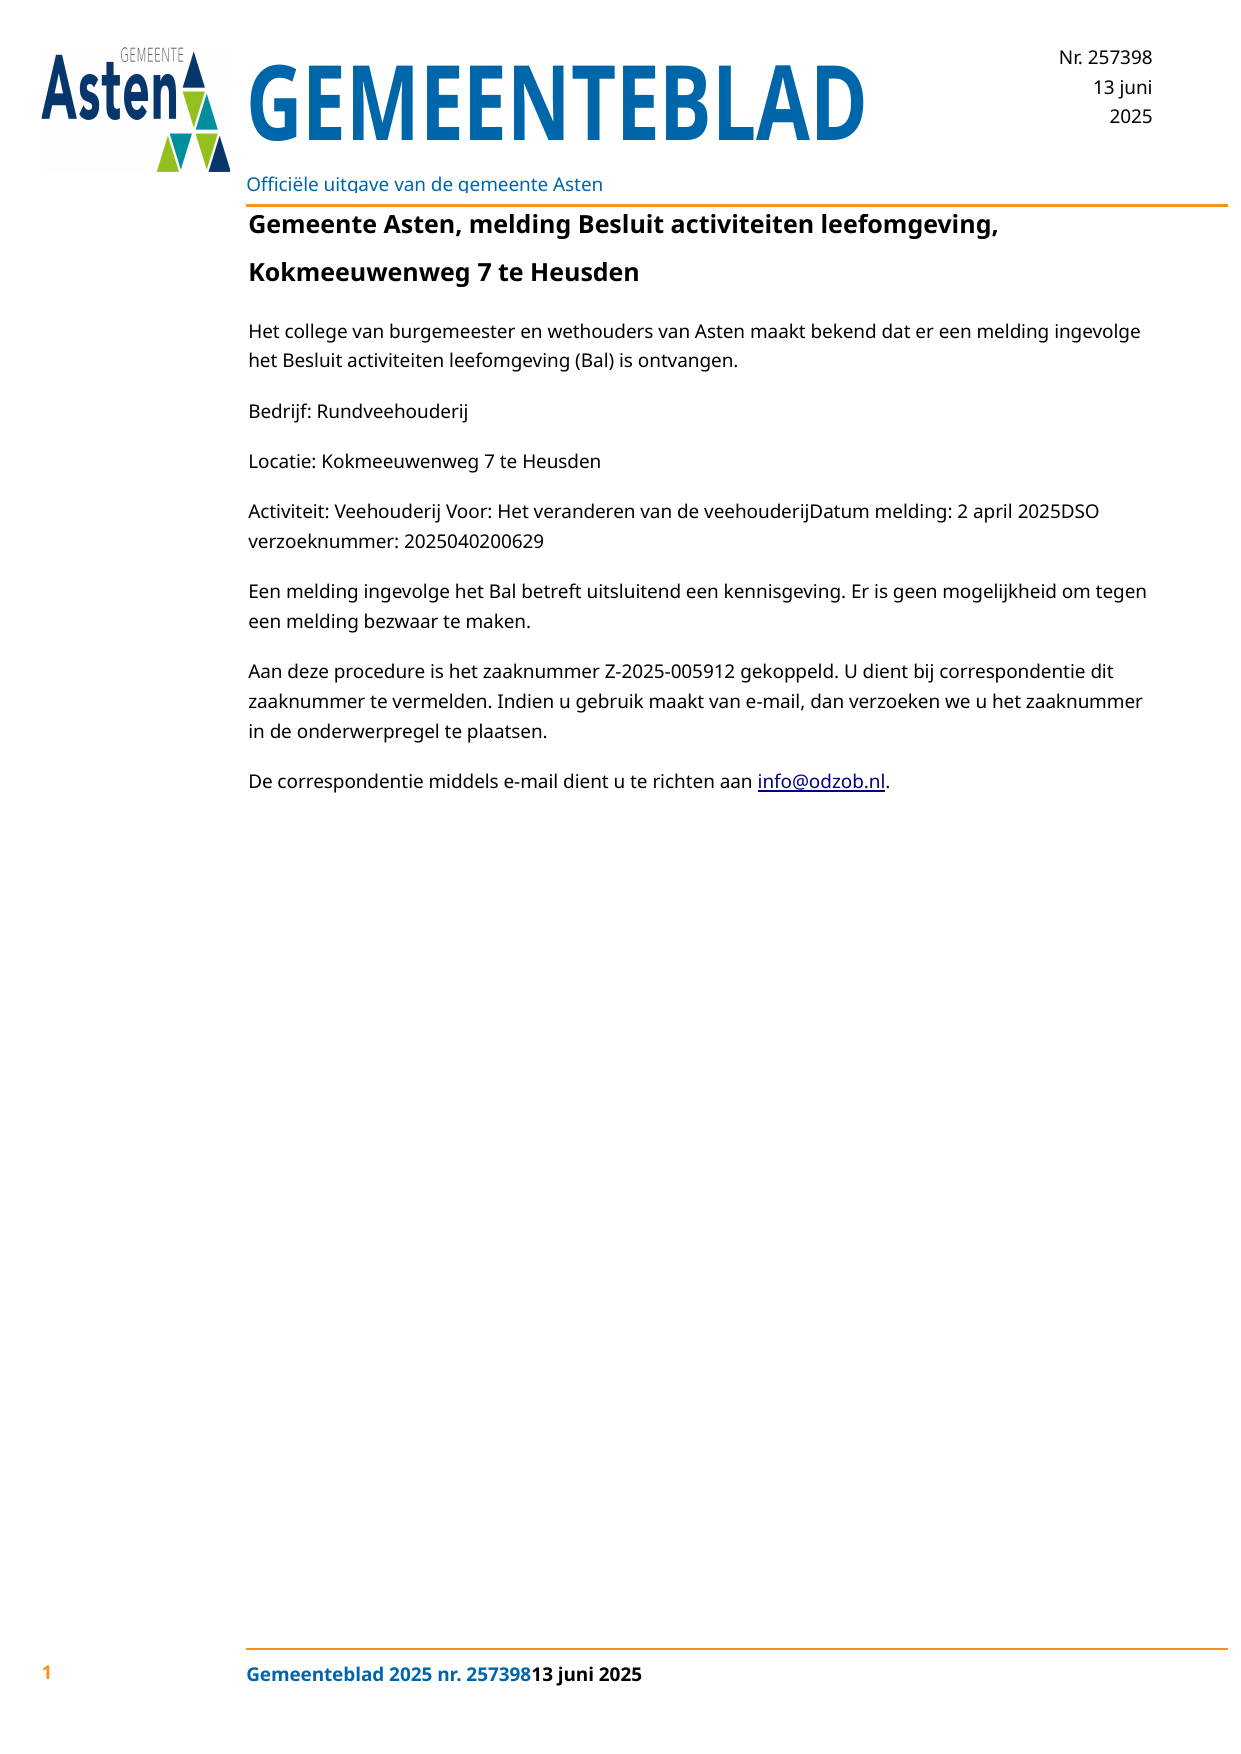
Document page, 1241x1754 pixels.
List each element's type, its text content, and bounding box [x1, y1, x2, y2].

text Locatie: Kokmeeuwenweg 7​ te Heusden [248, 448, 1152, 474]
text Een melding ingevolge het Bal betreft uitsluitend een kennisgeving. Er is geen mogelijkheid om tegen een melding bezwaar te maken. [248, 579, 1152, 634]
text Aan deze procedure is het zaaknummer Z-2025-005912 gekoppeld. U dient bij correspondentie dit zaaknummer te vermelden. Indien u gebruik maakt van e-mail, dan verzoeken we u het zaaknummer in de onderwerpregel te plaatsen. [248, 659, 1152, 744]
text De correspondentie middels e-mail dient u te richten aan info@odzob.nl. [248, 768, 1152, 794]
text Bedrijf: Rundveehouderij [248, 398, 1152, 424]
text Gemeente Asten, melding Besluit activiteiten leefomgeving, Kokmeeuwenweg 7​ te Heusden [248, 207, 1152, 288]
picture [41, 47, 231, 172]
text Activiteit: Veehouderij Voor: Het veranderen van de veehouderijDatum melding: 2 april 2025DSO verzoeknummer: 2025040200629 [248, 499, 1152, 554]
text Het college van burgemeester en wethouders van Asten maakt bekend dat er een melding ingevolge het Besluit activiteiten leefomgeving (Bal) is ontvangen. [248, 318, 1152, 373]
